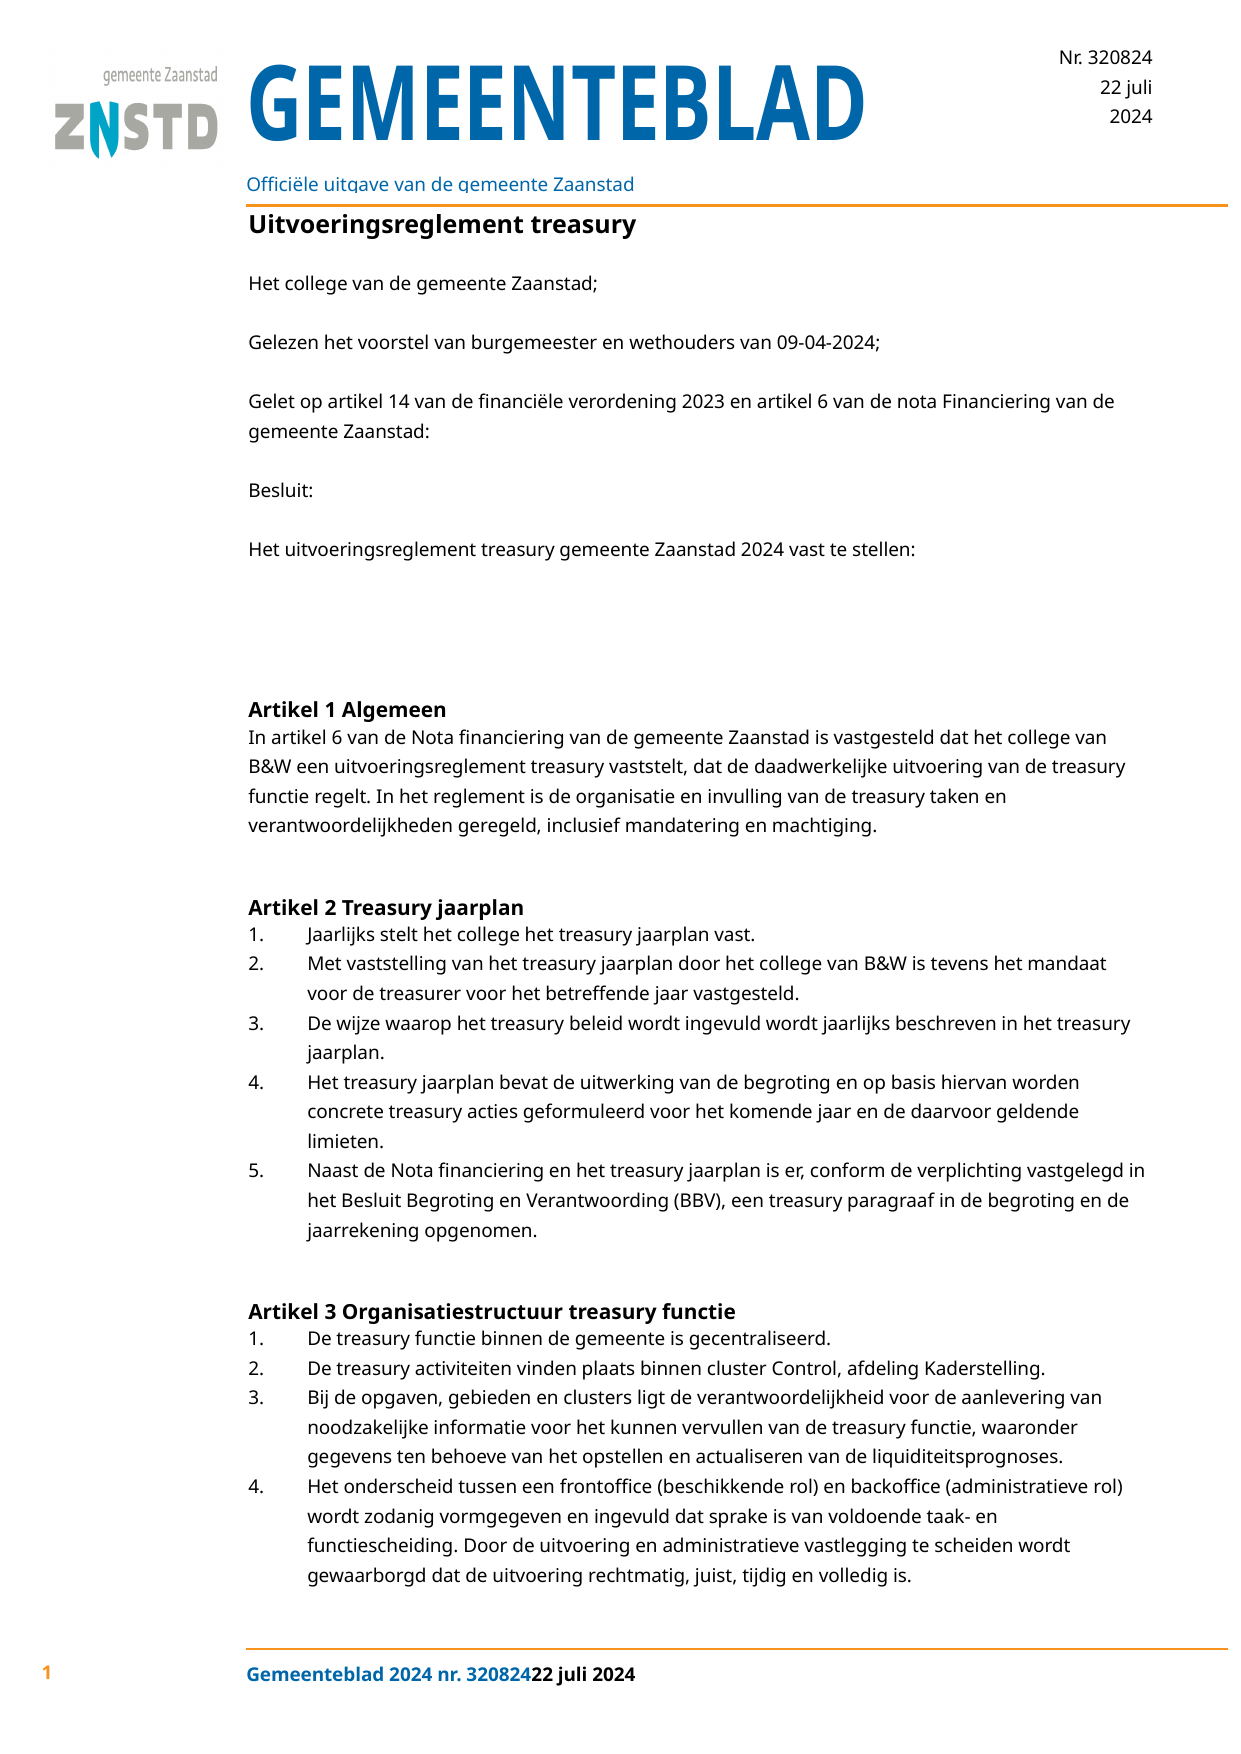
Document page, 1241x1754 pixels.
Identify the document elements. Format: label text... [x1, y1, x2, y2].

text Artikel 2 Treasury jaarplan [248, 893, 1152, 921]
list Bij de opgaven, gebieden en clusters ligt de verantwoordelijkheid voor de aanlevering van noodzakelijke informatie voor het kunnen vervullen van de treasury functie, waaronder gegevens ten behoeve van het opstellen en actualiseren van de liquiditeitsprognoses. [248, 1384, 1152, 1469]
list Jaarlijks stelt het college het treasury jaarplan vast. [248, 921, 1152, 947]
list De wijze waarop het treasury beleid wordt ingevuld wordt jaarlijks beschreven in het treasury jaarplan. [248, 1010, 1152, 1065]
text Besluit: [248, 477, 1152, 503]
text Artikel 1 Algemeen [248, 695, 1152, 724]
text Gelet op artikel 14 van de financiële verordening 2023 en artikel 6 van de nota Financiering van de gemeente Zaanstad: [248, 389, 1152, 444]
text Het college van de gemeente Zaanstad; [248, 270, 1152, 296]
list Met vaststelling van het treasury jaarplan door het college van B&W is tevens het mandaat voor de treasurer voor het betreffende jaar vastgesteld. [248, 951, 1152, 1006]
text In artikel 6 van de Nota financiering van de gemeente Zaanstad is vastgesteld dat het college van B&W een uitvoeringsreglement treasury vaststelt, dat de daadwerkelijke uitvoering van de treasury functie regelt. In het reglement is de organisatie en invulling van de treasury taken en verantwoordelijkheden geregeld, inclusief mandatering en machtiging. [248, 724, 1152, 838]
text Gelezen het voorstel van burgemeester en wethouders van 09-04-2024; [248, 329, 1152, 355]
list De treasury activiteiten vinden plaats binnen cluster Control, afdeling Kaderstelling. [248, 1355, 1152, 1381]
list De treasury functie binnen de gemeente is gecentraliseerd. [248, 1325, 1152, 1351]
picture [41, 47, 231, 172]
text Het uitvoeringsreglement treasury gemeente Zaanstad 2024 vast te stellen: [248, 537, 1152, 562]
text Uitvoeringsreglement treasury [248, 207, 1152, 241]
list Het treasury jaarplan bevat de uitwerking van de begroting en op basis hiervan worden concrete treasury acties geformuleerd voor het komende jaar en de daarvoor geldende limieten. [248, 1069, 1152, 1154]
list Naast de Nota financiering en het treasury jaarplan is er, conform de verplichting vastgelegd in het Besluit Begroting en Verantwoording (BBV), een treasury paragraaf in de begroting en de jaarrekening opgenomen. [248, 1158, 1152, 1243]
list Het onderscheid tussen een frontoffice (beschikkende rol) en backoffice (administratieve rol) wordt zodanig vormgegeven en ingevuld dat sprake is van voldoende taak- en functiescheiding. Door de uitvoering en administratieve vastlegging te scheiden wordt gewaarborgd dat de uitvoering rechtmatig, juist, tijdig en volledig is. [248, 1473, 1152, 1588]
text Artikel 3 Organisatiestructuur treasury functie [248, 1297, 1152, 1325]
